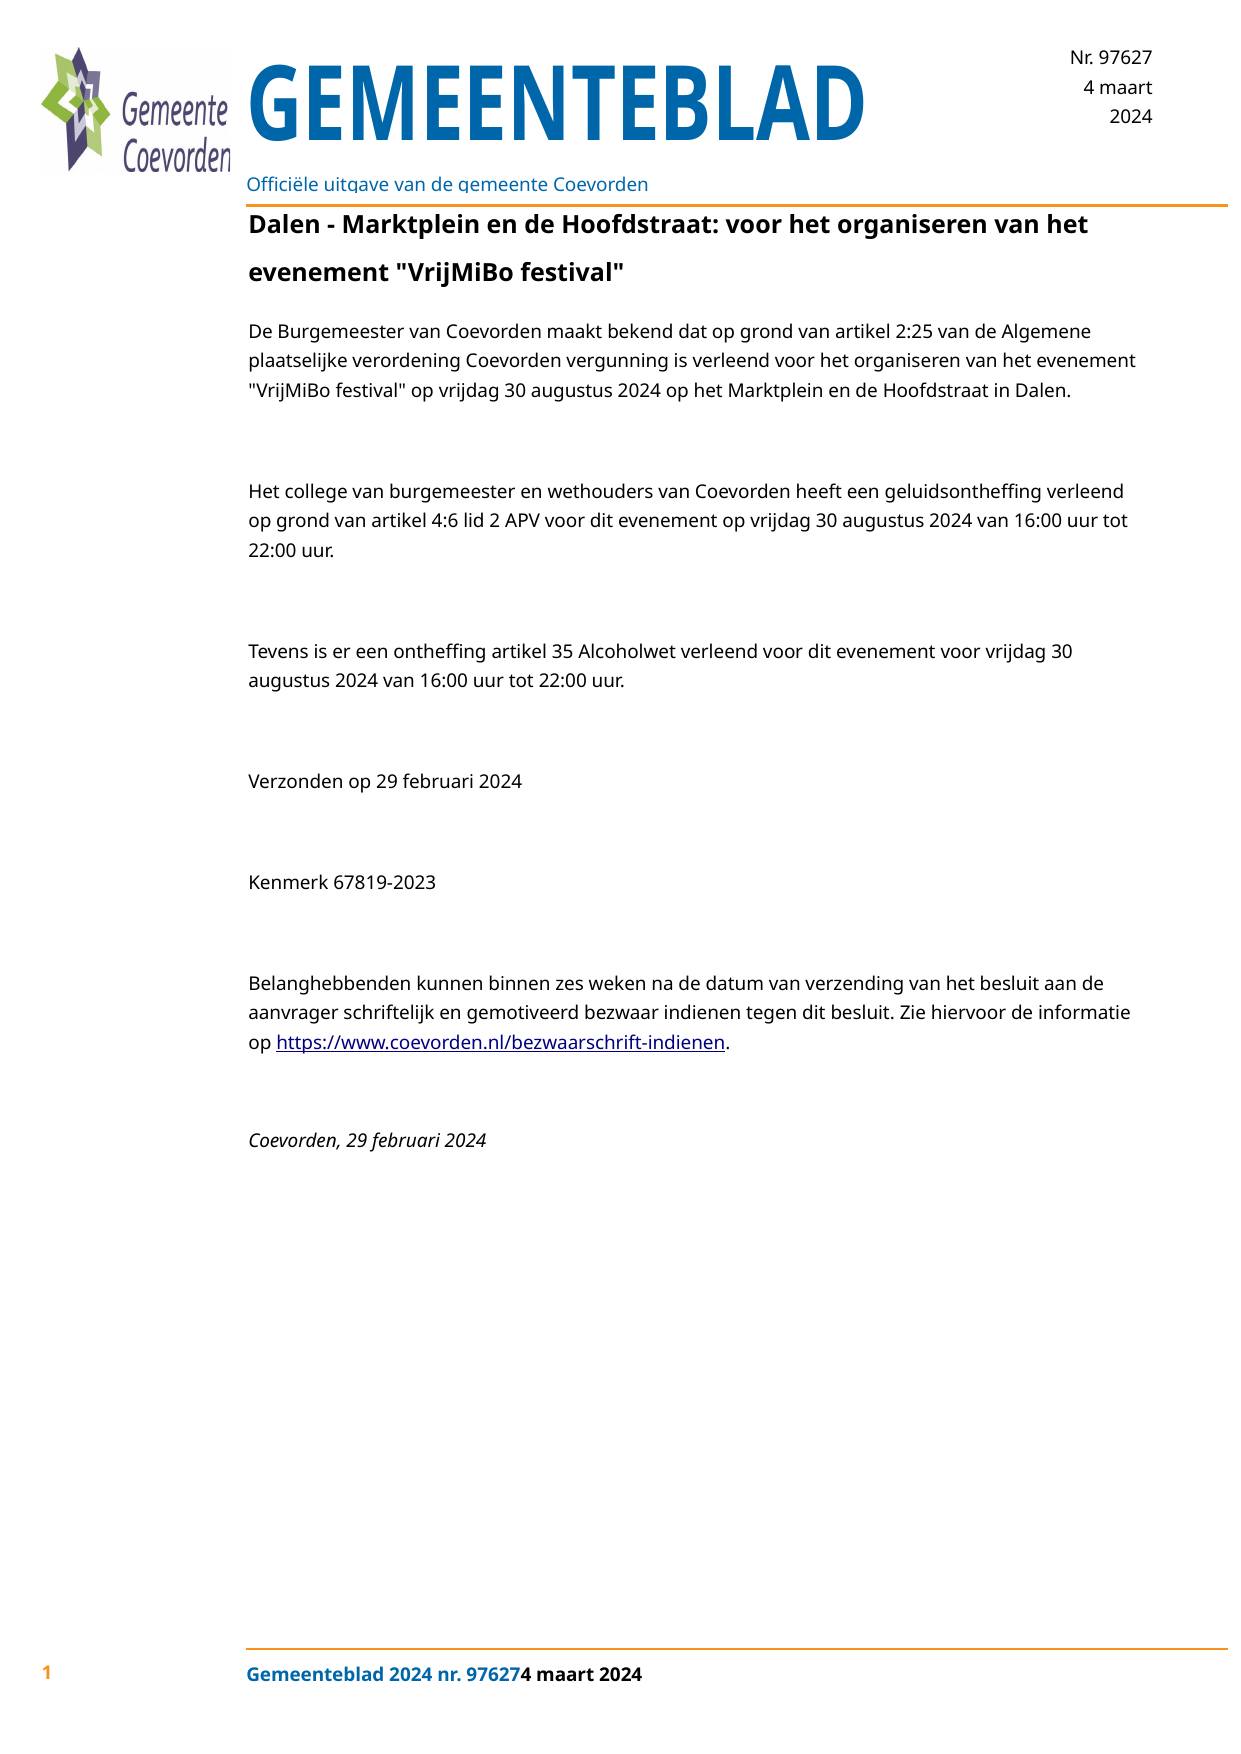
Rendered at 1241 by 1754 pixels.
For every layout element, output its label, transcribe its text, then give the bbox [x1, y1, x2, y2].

text Het college van burgemeester en wethouders van Coevorden heeft een geluidsontheffing verleend op grond van artikel 4:6 lid 2 APV voor dit evenement op vrijdag 30 augustus 2024 van 16:00 uur tot 22:00 uur. [248, 478, 1152, 563]
text Belanghebbenden kunnen binnen zes weken na de datum van verzending van het besluit aan de aanvrager schriftelijk en gemotiveerd bezwaar indienen tegen dit besluit. Zie hiervoor de informatie op https://www.coevorden.nl/bezwaarschrift-indienen. [248, 970, 1152, 1055]
text Dalen - Marktplein en de Hoofdstraat: voor het organiseren van het evenement "VrijMiBo festival" [248, 207, 1152, 288]
text Kenmerk 67819-2023 [248, 869, 1152, 895]
text Tevens is er een ontheffing artikel 35 Alcoholwet verleend voor dit evenement voor vrijdag 30 augustus 2024 van 16:00 uur tot 22:00 uur. [248, 638, 1152, 693]
text De Burgemeester van Coevorden maakt bekend dat op grond van artikel 2:25 van de Algemene plaatselijke verordening Coevorden vergunning is verleend voor het organiseren van het evenement "VrijMiBo festival" op vrijdag 30 augustus 2024 op het Marktplein en de Hoofdstraat in Dalen. [248, 318, 1152, 403]
picture [41, 47, 231, 172]
text Coevorden, 29 februari 2024 [248, 1127, 1152, 1153]
text Verzonden op 29 februari 2024 [248, 768, 1152, 794]
